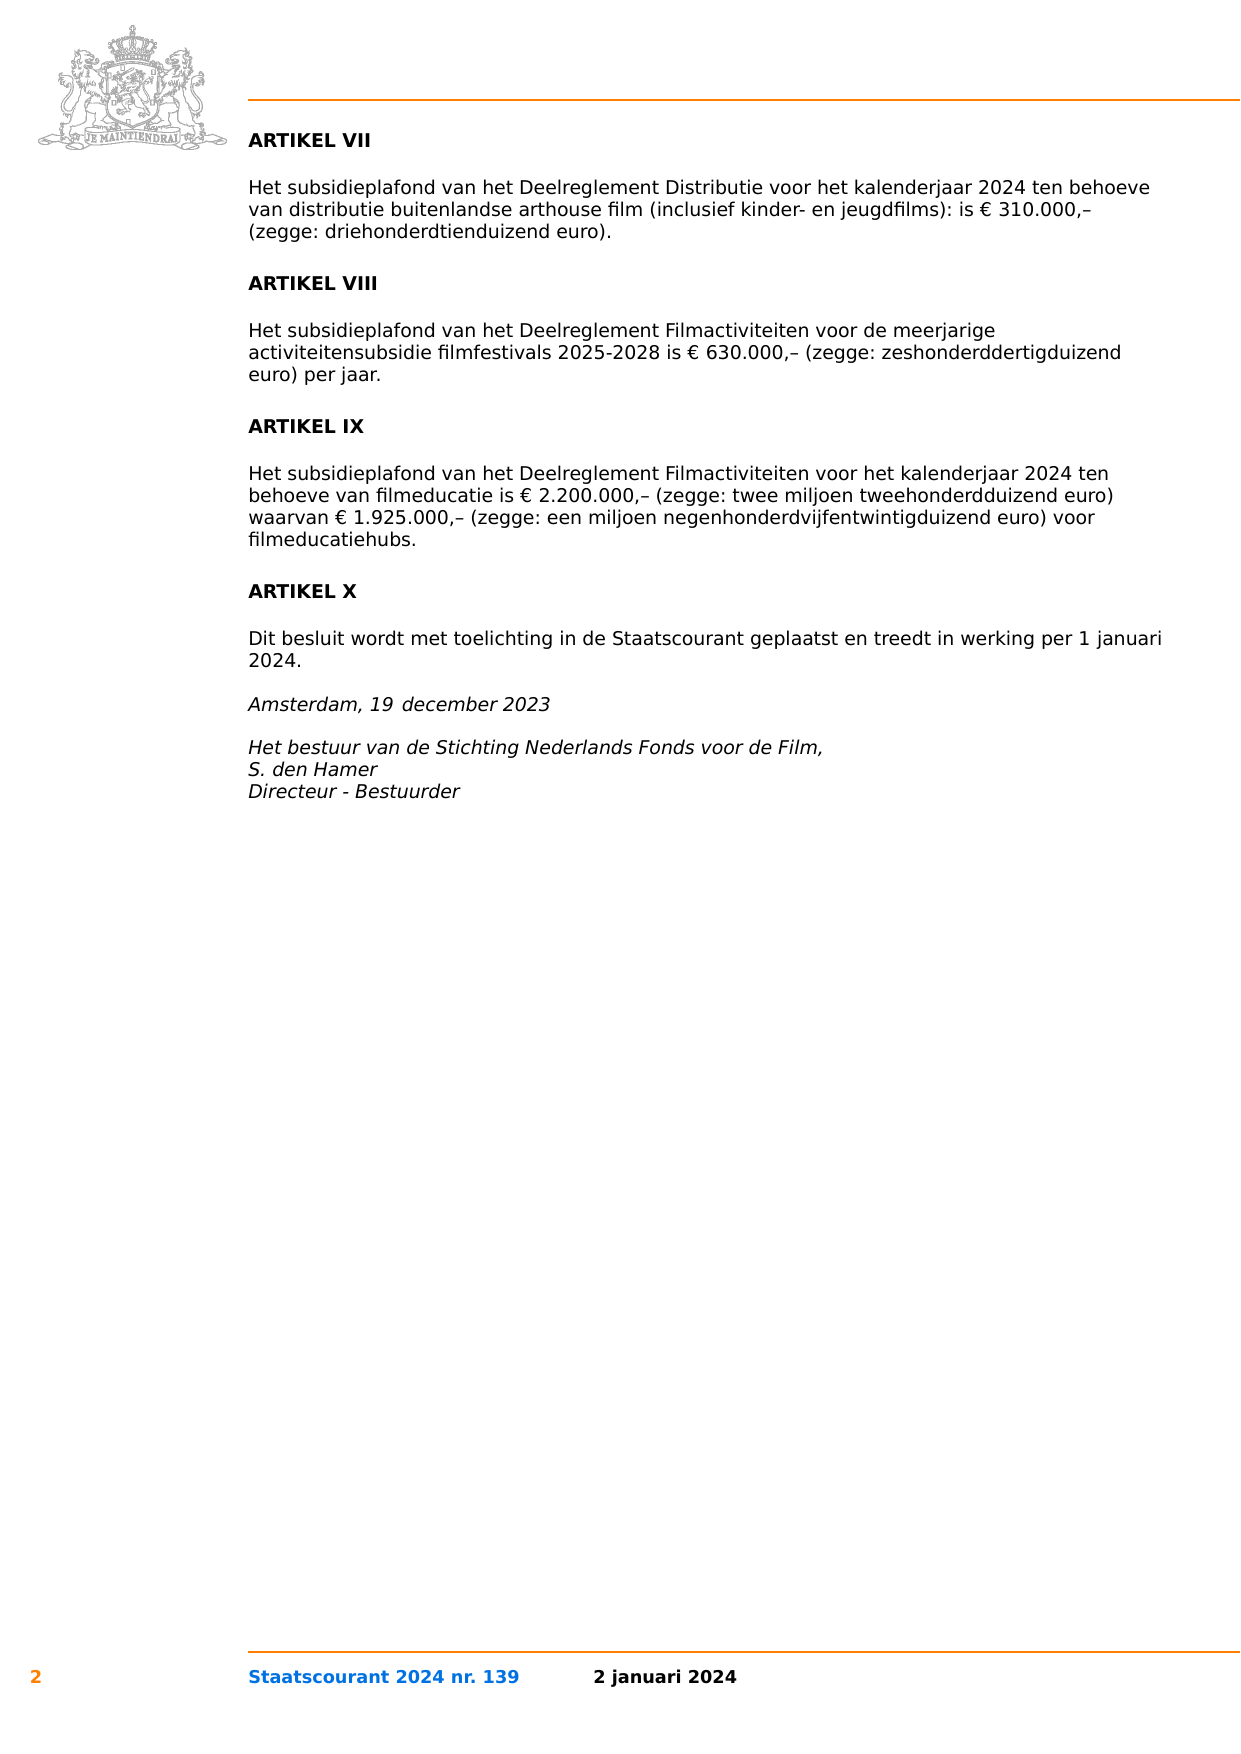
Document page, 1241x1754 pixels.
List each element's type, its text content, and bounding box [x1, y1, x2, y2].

text Dit besluit wordt met toelichting in de Staatscourant geplaatst en treedt in werking per 1 januari 2024. [248, 628, 1163, 672]
text Het subsidieplafond van het Deelreglement Distributie voor het kalenderjaar 2024 ten behoeve van distributie buitenlandse arthouse film (inclusief kinder- en jeugdfilms): is € 310.000,– (zegge: driehonderdtienduizend euro). [248, 177, 1163, 243]
subtitle ARTIKEL X [248, 581, 1163, 603]
text Het subsidieplafond van het Deelreglement Filmactiviteiten voor de meerjarige activiteitensubsidie filmfestivals 2025-2028 is € 630.000,– (zegge: zeshonderddertigduizend euro) per jaar. [248, 320, 1163, 386]
text Het subsidieplafond van het Deelreglement Filmactiviteiten voor het kalenderjaar 2024 ten behoeve van filmeducatie is € 2.200.000,– (zegge: twee miljoen tweehonderdduizend euro) waarvan € 1.925.000,– (zegge: een miljoen negenhonderdvijfentwintigduizend euro) voor filmeducatiehubs. [248, 463, 1163, 551]
picture [38, 25, 227, 150]
subtitle ARTIKEL VIII [248, 273, 1163, 295]
subtitle ARTIKEL IX [248, 416, 1163, 438]
subtitle ARTIKEL VII [248, 130, 1163, 152]
text Amsterdam, 19 december 2023 [248, 693, 1163, 715]
text Het bestuur van de Stichting Nederlands Fonds voor de Film, S. den Hamer Directeur - Bestuurder [248, 737, 1163, 803]
